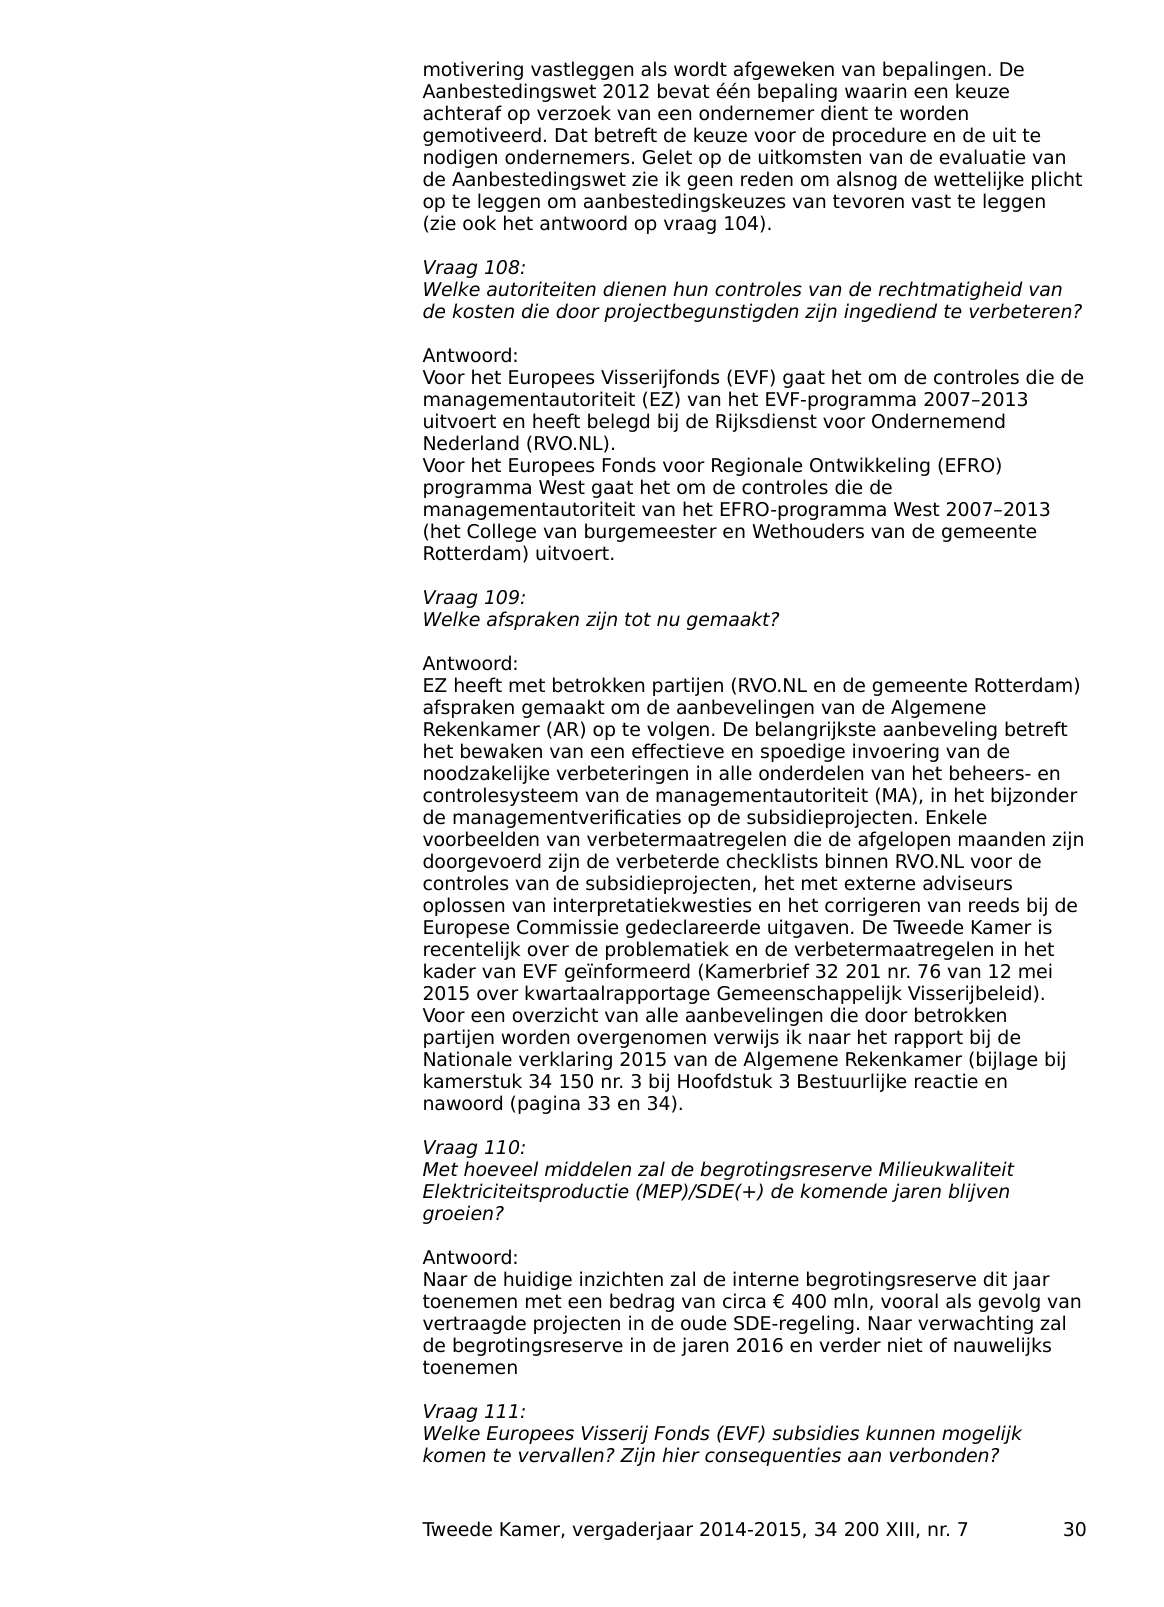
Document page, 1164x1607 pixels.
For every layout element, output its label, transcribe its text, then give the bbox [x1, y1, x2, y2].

text EZ heeft met betrokken partijen (RVO.NL en de gemeente Rotterdam) afspraken gemaakt om de aanbevelingen van de Algemene Rekenkamer (AR) op te volgen. De belangrijkste aanbeveling betreft het bewaken van een effectieve en spoedige invoering van de noodzakelijke verbeteringen in alle onderdelen van het beheers- en controlesysteem van de managementautoriteit (MA), in het bijzonder de managementverificaties op de subsidieprojecten. Enkele voorbeelden van verbetermaatregelen die de afgelopen maanden zijn doorgevoerd zijn de verbeterde checklists binnen RVO.NL voor de controles van de subsidieprojecten, het met externe adviseurs oplossen van interpretatiekwesties en het corrigeren van reeds bij de Europese Commissie gedeclareerde uitgaven. De Tweede Kamer is recentelijk over de problematiek en de verbetermaatregelen in het kader van EVF geïnformeerd (Kamerbrief 32 201 nr. 76 van 12 mei 2015 over kwartaalrapportage Gemeenschappelijk Visserijbeleid). Voor een overzicht van alle aanbevelingen die door betrokken partijen worden overgenomen verwijs ik naar het rapport bij de Nationale verklaring 2015 van de Algemene Rekenkamer (bijlage bij kamerstuk 34 150 nr. 3 bij Hoofdstuk 3 Bestuurlijke reactie en nawoord (pagina 33 en 34). [422, 675, 1087, 1115]
text Welke afspraken zijn tot nu gemaakt? [422, 609, 1087, 631]
text Welke Europees Visserij Fonds (EVF) subsidies kunnen mogelijk komen te vervallen? Zijn hier consequenties aan verbonden? [422, 1423, 1087, 1467]
text motivering vastleggen als wordt afgeweken van bepalingen. De Aanbestedingswet 2012 bevat één bepaling waarin een keuze achteraf op verzoek van een ondernemer dient te worden gemotiveerd. Dat betreft de keuze voor de procedure en de uit te nodigen ondernemers. Gelet op de uitkomsten van de evaluatie van de Aanbestedingswet zie ik geen reden om alsnog de wettelijke plicht op te leggen om aanbestedingskeuzes van tevoren vast te leggen (zie ook het antwoord op vraag 104). [422, 59, 1087, 235]
text Vraag 111: [422, 1401, 1087, 1423]
text Antwoord: [422, 345, 1087, 367]
text Met hoeveel middelen zal de begrotingsreserve Milieukwaliteit Elektriciteitsproductie (MEP)/SDE(+) de komende jaren blijven groeien? [422, 1159, 1087, 1225]
text Antwoord: [422, 1247, 1087, 1269]
text Voor het Europees Visserijfonds (EVF) gaat het om de controles die de managementautoriteit (EZ) van het EVF-programma 2007–2013 uitvoert en heeft belegd bij de Rijksdienst voor Ondernemend Nederland (RVO.NL). [422, 367, 1087, 455]
text Antwoord: [422, 653, 1087, 675]
text Vraag 110: [422, 1137, 1087, 1159]
text Naar de huidige inzichten zal de interne begrotingsreserve dit jaar toenemen met een bedrag van circa € 400 mln, vooral als gevolg van vertraagde projecten in de oude SDE-regeling. Naar verwachting zal de begrotingsreserve in de jaren 2016 en verder niet of nauwelijks toenemen [422, 1269, 1087, 1379]
text Voor het Europees Fonds voor Regionale Ontwikkeling (EFRO) programma West gaat het om de controles die de managementautoriteit van het EFRO-programma West 2007–2013 (het College van burgemeester en Wethouders van de gemeente Rotterdam) uitvoert. [422, 455, 1087, 565]
text Welke autoriteiten dienen hun controles van de rechtmatigheid van de kosten die door projectbegunstigden zijn ingediend te verbeteren? [422, 279, 1087, 323]
text Vraag 109: [422, 587, 1087, 609]
text Vraag 108: [422, 257, 1087, 279]
